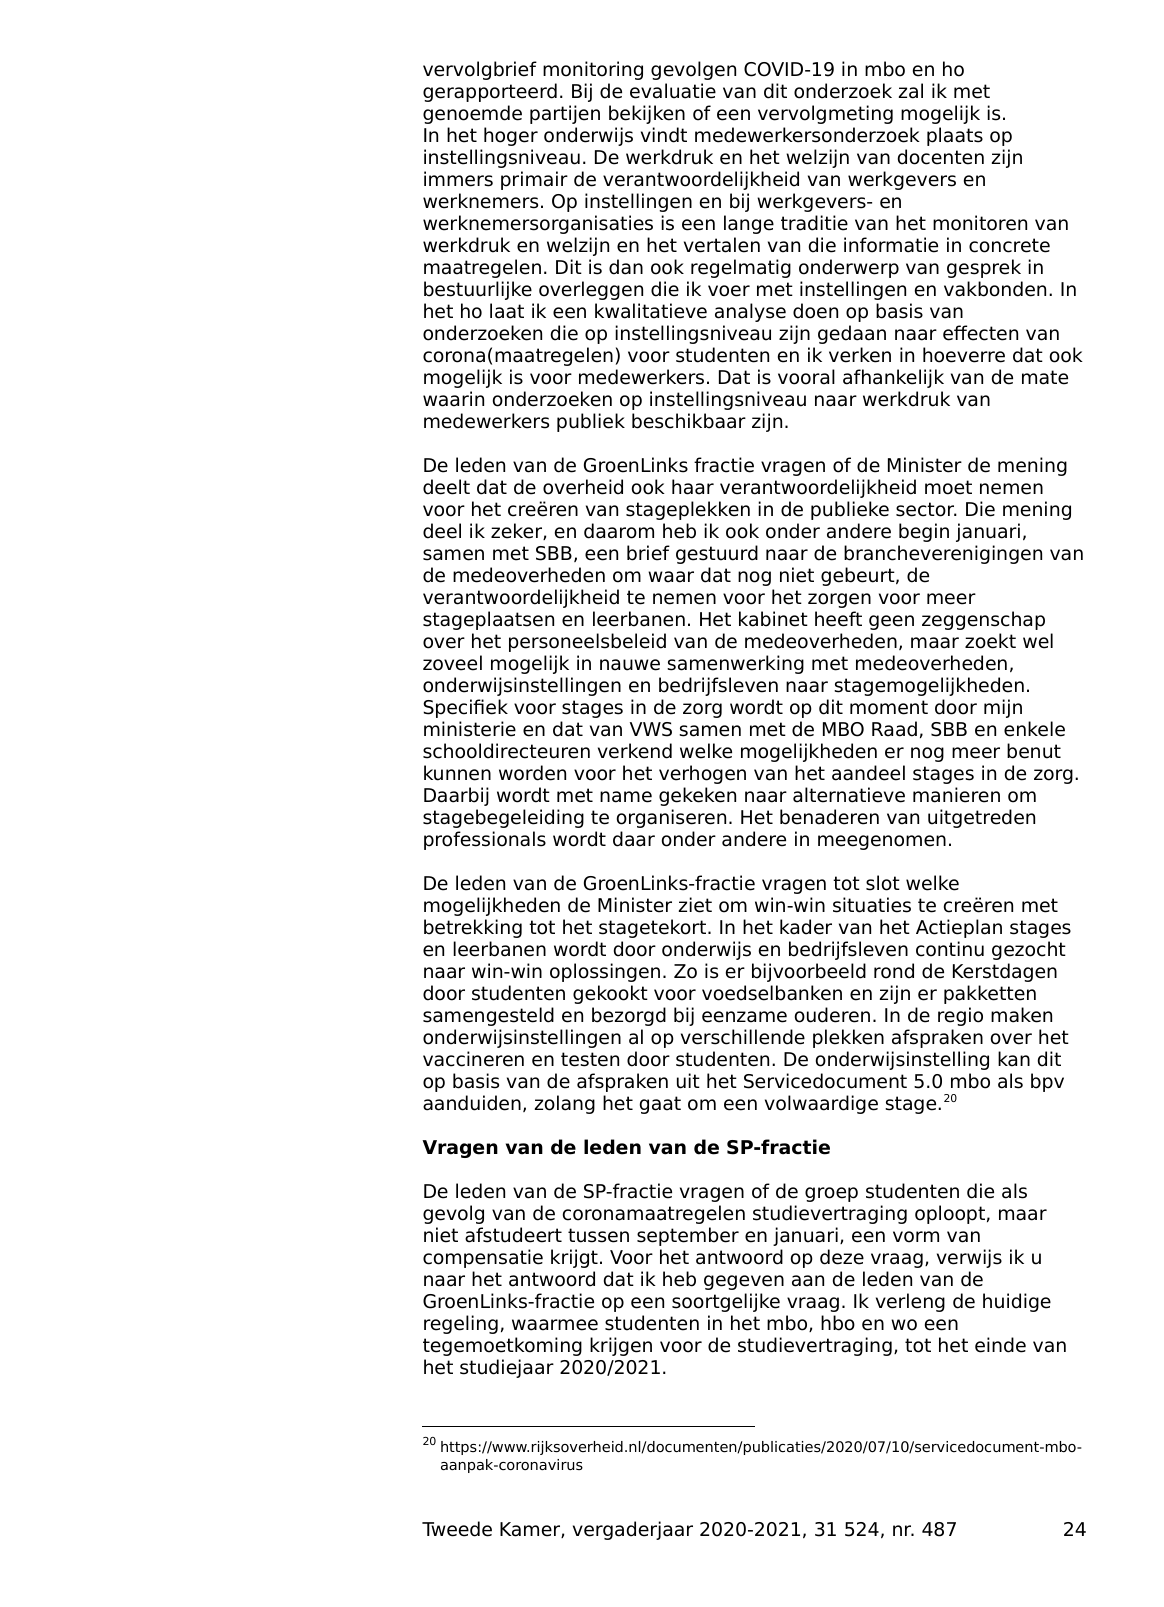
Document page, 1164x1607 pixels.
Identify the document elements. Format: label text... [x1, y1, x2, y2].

text De leden van de SP-fractie vragen of de groep studenten die als gevolg van de coronamaatregelen studievertraging oploopt, maar niet afstudeert tussen september en januari, een vorm van compensatie krijgt. Voor het antwoord op deze vraag, verwijs ik u naar het antwoord dat ik heb gegeven aan de leden van de GroenLinks-fractie op een soortgelijke vraag. Ik verleng de huidige regeling, waarmee studenten in het mbo, hbo en wo een tegemoetkoming krijgen voor de studievertraging, tot het einde van het studiejaar 2020/2021. [422, 1181, 1087, 1379]
text In het hoger onderwijs vindt medewerkersonderzoek plaats op instellingsniveau. De werkdruk en het welzijn van docenten zijn immers primair de verantwoordelijkheid van werkgevers en werknemers. Op instellingen en bij werkgevers- en werknemersorganisaties is een lange traditie van het monitoren van werkdruk en welzijn en het vertalen van die informatie in concrete maatregelen. Dit is dan ook regelmatig onderwerp van gesprek in bestuurlijke overleggen die ik voer met instellingen en vakbonden. In het ho laat ik een kwalitatieve analyse doen op basis van onderzoeken die op instellingsniveau zijn gedaan naar effecten van corona(maatregelen) voor studenten en ik verken in hoeverre dat ook mogelijk is voor medewerkers. Dat is vooral afhankelijk van de mate waarin onderzoeken op instellingsniveau naar werkdruk van medewerkers publiek beschikbaar zijn. [422, 125, 1087, 433]
text De leden van de GroenLinks fractie vragen of de Minister de mening deelt dat de overheid ook haar verantwoordelijkheid moet nemen voor het creëren van stageplekken in de publieke sector. Die mening deel ik zeker, en daarom heb ik ook onder andere begin januari, samen met SBB, een brief gestuurd naar de brancheverenigingen van de medeoverheden om waar dat nog niet gebeurt, de verantwoordelijkheid te nemen voor het zorgen voor meer stageplaatsen en leerbanen. Het kabinet heeft geen zeggenschap over het personeelsbeleid van de medeoverheden, maar zoekt wel zoveel mogelijk in nauwe samenwerking met medeoverheden, onderwijsinstellingen en bedrijfsleven naar stagemogelijkheden. Specifiek voor stages in de zorg wordt op dit moment door mijn ministerie en dat van VWS samen met de MBO Raad, SBB en enkele schooldirecteuren verkend welke mogelijkheden er nog meer benut kunnen worden voor het verhogen van het aandeel stages in de zorg. Daarbij wordt met name gekeken naar alternatieve manieren om stagebegeleiding te organiseren. Het benaderen van uitgetreden professionals wordt daar onder andere in meegenomen. [422, 455, 1087, 851]
subtitle Vragen van de leden van de SP-fractie [422, 1137, 1087, 1159]
text vervolgbrief monitoring gevolgen COVID-19 in mbo en ho gerapporteerd. Bij de evaluatie van dit onderzoek zal ik met genoemde partijen bekijken of een vervolgmeting mogelijk is. [422, 59, 1087, 125]
text https://www.rijksoverheid.nl/documenten/publicaties/2020/07/10/servicedocument-mbo-aanpak-coronavirus [422, 1435, 1087, 1474]
text De leden van de GroenLinks-fractie vragen tot slot welke mogelijkheden de Minister ziet om win-win situaties te creëren met betrekking tot het stagetekort. In het kader van het Actieplan stages en leerbanen wordt door onderwijs en bedrijfsleven continu gezocht naar win-win oplossingen. Zo is er bijvoorbeeld rond de Kerstdagen door studenten gekookt voor voedselbanken en zijn er pakketten samengesteld en bezorgd bij eenzame ouderen. In de regio maken onderwijsinstellingen al op verschillende plekken afspraken over het vaccineren en testen door studenten. De onderwijsinstelling kan dit op basis van de afspraken uit het Servicedocument 5.0 mbo als bpv aanduiden, zolang het gaat om een volwaardige stage. [422, 873, 1087, 1114]
